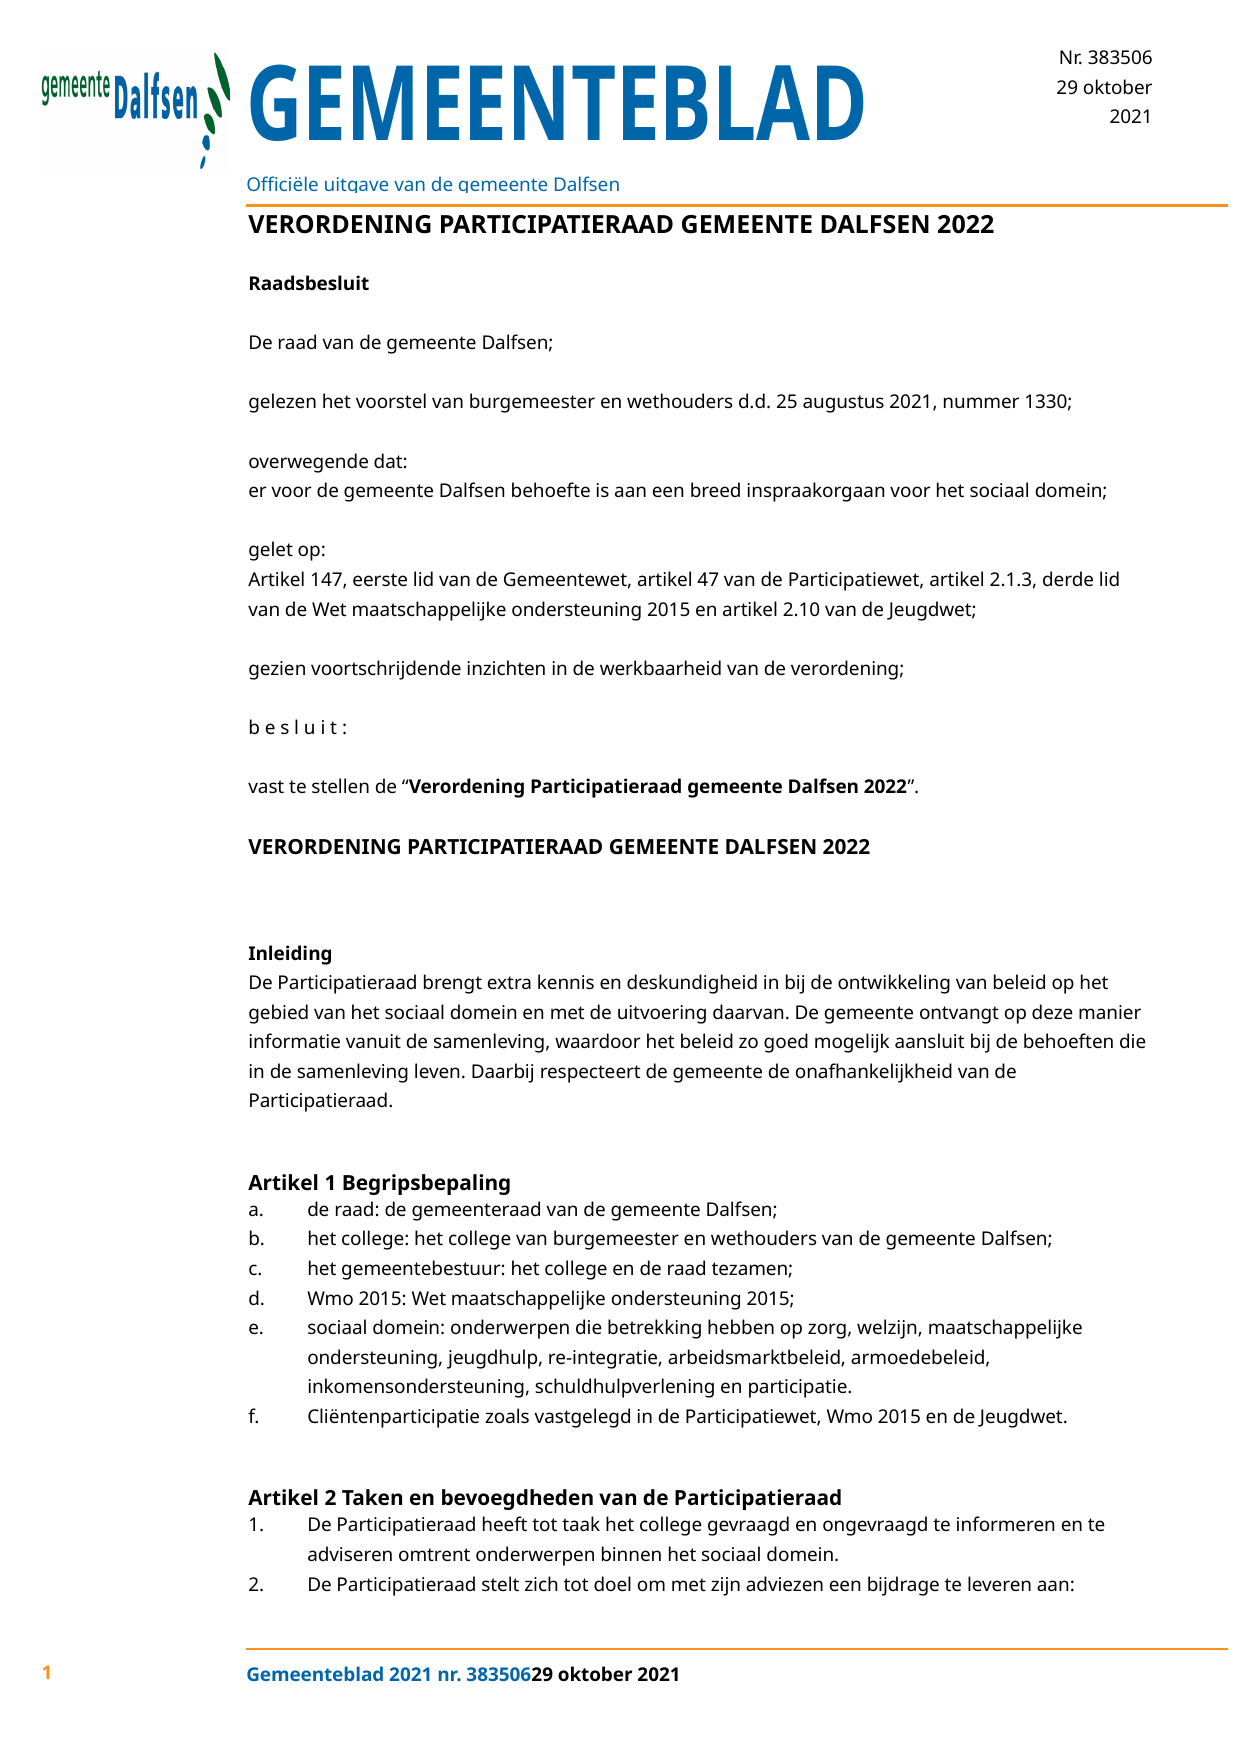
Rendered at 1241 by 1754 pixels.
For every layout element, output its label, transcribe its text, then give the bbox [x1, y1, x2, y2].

text VERORDENING PARTICIPATIERAAD GEMEENTE DALFSEN 2022 [248, 832, 1152, 861]
picture [41, 47, 231, 172]
text De Participatieraad brengt extra kennis en deskundigheid in bij de ontwikkeling van beleid op het gebied van het sociaal domein en met de uitvoering daarvan. De gemeente ontvangt op deze manier informatie vanuit de samenleving, waardoor het beleid zo goed mogelijk aansluit bij de behoeften die in de samenleving leven. Daarbij respecteert de gemeente de onafhankelijkheid van de Participatieraad. [248, 969, 1152, 1113]
list Wmo 2015: Wet maatschappelijke ondersteuning 2015; [248, 1285, 1152, 1311]
text gelet op: [248, 537, 1152, 562]
list De Participatieraad heeft tot taak het college gevraagd en ongevraagd te informeren en te adviseren omtrent onderwerpen binnen het sociaal domein. [248, 1512, 1152, 1567]
list het gemeentebestuur: het college en de raad tezamen; [248, 1255, 1152, 1281]
list sociaal domein: onderwerpen die betrekking hebben op zorg, welzijn, maatschappelijke ondersteuning, jeugdhulp, re-integratie, arbeidsmarktbeleid, armoedebeleid, inkomensondersteuning, schuldhulpverlening en participatie. [248, 1314, 1152, 1399]
list het college: het college van burgemeester en wethouders van de gemeente Dalfsen; [248, 1226, 1152, 1251]
text b e s l u i t : [248, 714, 1152, 740]
text gelezen het voorstel van burgemeester en wethouders d.d. 25 augustus 2021, nummer 1330; [248, 389, 1152, 414]
text De raad van de gemeente Dalfsen; [248, 329, 1152, 355]
text Inleiding [248, 940, 1152, 965]
list de raad: de gemeenteraad van de gemeente Dalfsen; [248, 1196, 1152, 1222]
text vast te stellen de “Verordening Participatieraad gemeente Dalfsen 2022”. [248, 773, 1152, 799]
text er voor de gemeente Dalfsen behoefte is aan een breed inspraakorgaan voor het sociaal domein; [248, 477, 1152, 503]
text Artikel 2 Taken en bevoegdheden van de Participatieraad [248, 1483, 1152, 1512]
text Artikel 147, eerste lid van de Gemeentewet, artikel 47 van de Participatiewet, artikel 2.1.3, derde lid van de Wet maatschappelijke ondersteuning 2015 en artikel 2.10 van de Jeugdwet; [248, 566, 1152, 621]
text gezien voortschrijdende inzichten in de werkbaarheid van de verordening; [248, 655, 1152, 681]
list De Participatieraad stelt zich tot doel om met zijn adviezen een bijdrage te leveren aan: [248, 1571, 1152, 1596]
list Cliëntenparticipatie zoals vastgelegd in de Participatiewet, Wmo 2015 en de Jeugdwet. [248, 1403, 1152, 1429]
text Raadsbesluit [248, 270, 1152, 296]
text overwegende dat: [248, 448, 1152, 473]
text VERORDENING PARTICIPATIERAAD GEMEENTE DALFSEN 2022 [248, 207, 1152, 241]
text Artikel 1 Begripsbepaling [248, 1168, 1152, 1196]
